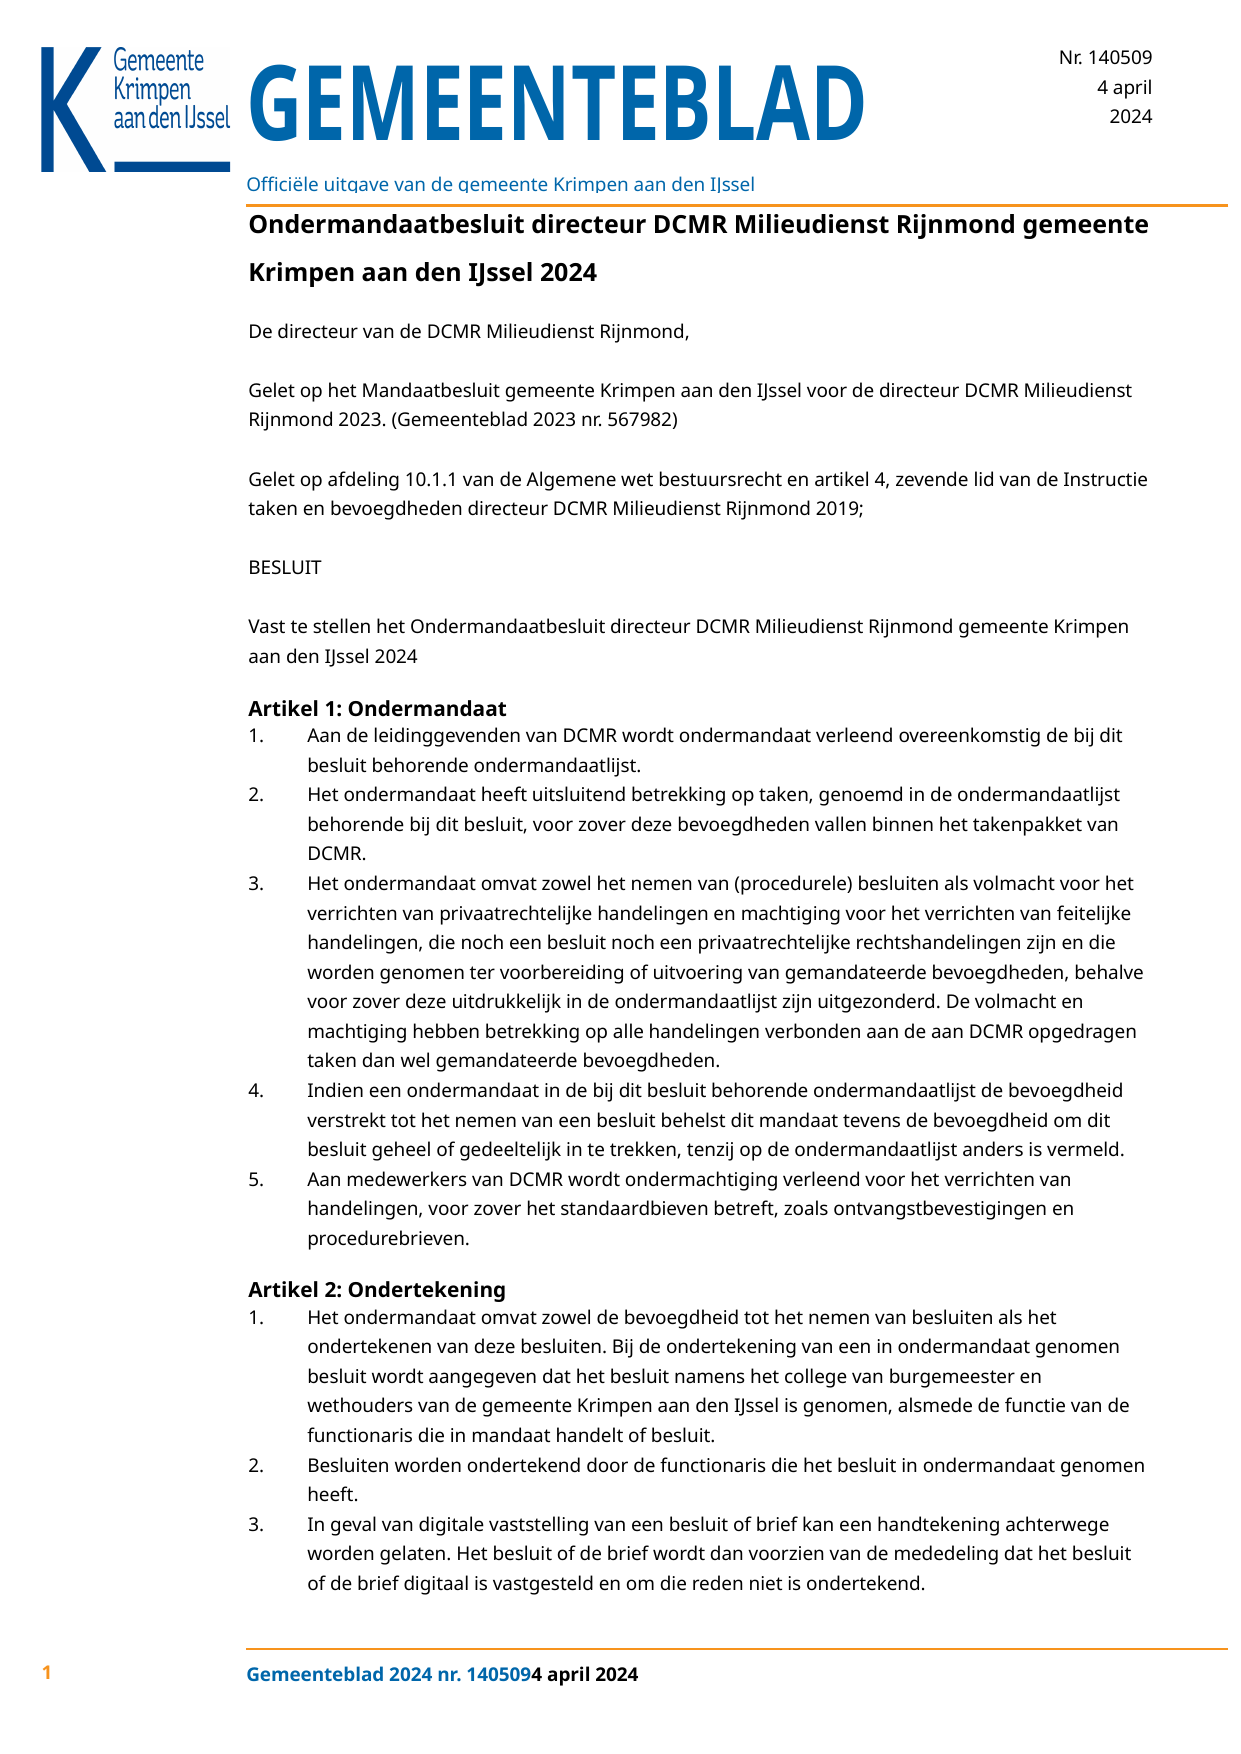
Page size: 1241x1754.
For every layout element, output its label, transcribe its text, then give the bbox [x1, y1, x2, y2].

list Aan medewerkers van DCMR wordt ondermachtiging verleend voor het verrichten van handelingen, voor zover het standaardbieven betreft, zoals ontvangstbevestigingen en procedurebrieven. [248, 1166, 1152, 1251]
list Besluiten worden ondertekend door de functionaris die het besluit in ondermandaat genomen heeft. [248, 1452, 1152, 1507]
text Gelet op het Mandaatbesluit gemeente Krimpen aan den IJssel voor de directeur DCMR Milieudienst Rijnmond 2023. (Gemeenteblad 2023 nr. 567982) [248, 377, 1152, 432]
text Artikel 2: Ondertekening [248, 1276, 1152, 1304]
text BESLUIT [248, 554, 1152, 580]
text De directeur van de DCMR Milieudienst Rijnmond, [248, 318, 1152, 344]
text Ondermandaatbesluit directeur DCMR Milieudienst Rijnmond gemeente Krimpen aan den IJssel 2024 [248, 207, 1152, 288]
list In geval van digitale vaststelling van een besluit of brief kan een handtekening achterwege worden gelaten. Het besluit of de brief wordt dan voorzien van de mededeling dat het besluit of de brief digitaal is vastgesteld en om die reden niet is ondertekend. [248, 1511, 1152, 1596]
list Aan de leidinggevenden van DCMR wordt ondermandaat verleend overeenkomstig de bij dit besluit behorende ondermandaatlijst. [248, 722, 1152, 777]
text Vast te stellen het Ondermandaatbesluit directeur DCMR Milieudienst Rijnmond gemeente Krimpen aan den IJssel 2024 [248, 614, 1152, 669]
picture [41, 47, 231, 172]
list Het ondermandaat omvat zowel de bevoegdheid tot het nemen van besluiten als het ondertekenen van deze besluiten. Bij de ondertekening van een in ondermandaat genomen besluit wordt aangegeven dat het besluit namens het college van burgemeester en wethouders van de gemeente Krimpen aan den IJssel is genomen, alsmede de functie van de functionaris die in mandaat handelt of besluit. [248, 1304, 1152, 1448]
list Het ondermandaat omvat zowel het nemen van (procedurele) besluiten als volmacht voor het verrichten van privaatrechtelijke handelingen en machtiging voor het verrichten van feitelijke handelingen, die noch een besluit noch een privaatrechtelijke rechtshandelingen zijn en die worden genomen ter voorbereiding of uitvoering van gemandateerde bevoegdheden, behalve voor zover deze uitdrukkelijk in de ondermandaatlijst zijn uitgezonderd. De volmacht en machtiging hebben betrekking op alle handelingen verbonden aan de aan DCMR opgedragen taken dan wel gemandateerde bevoegdheden. [248, 870, 1152, 1073]
text Gelet op afdeling 10.1.1 van de Algemene wet bestuursrecht en artikel 4, zevende lid van de Instructie taken en bevoegdheden directeur DCMR Milieudienst Rijnmond 2019; [248, 466, 1152, 521]
text Artikel 1: Ondermandaat [248, 694, 1152, 722]
list Het ondermandaat heeft uitsluitend betrekking op taken, genoemd in de ondermandaatlijst behorende bij dit besluit, voor zover deze bevoegdheden vallen binnen het takenpakket van DCMR. [248, 781, 1152, 866]
list Indien een ondermandaat in de bij dit besluit behorende ondermandaatlijst de bevoegdheid verstrekt tot het nemen van een besluit behelst dit mandaat tevens de bevoegdheid om dit besluit geheel of gedeeltelijk in te trekken, tenzij op de ondermandaatlijst anders is vermeld. [248, 1077, 1152, 1162]
